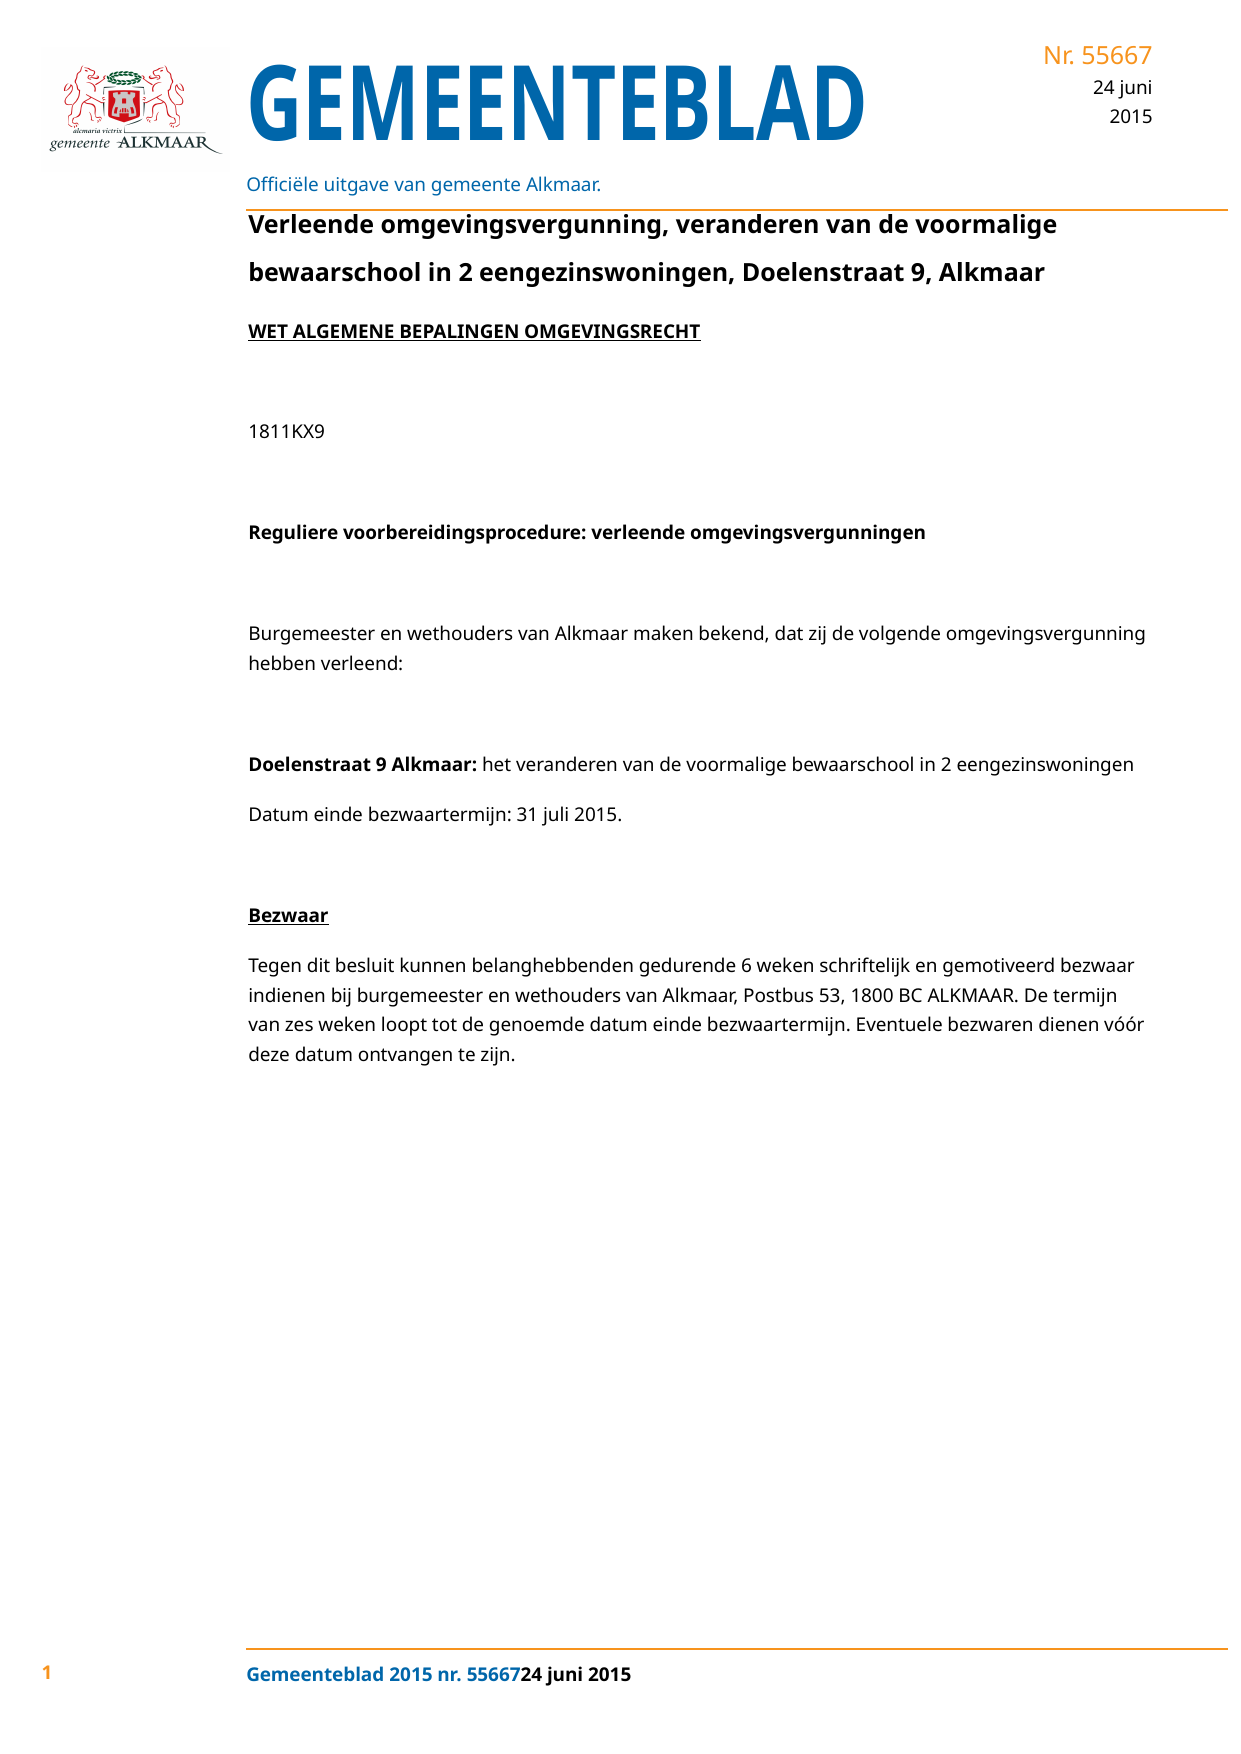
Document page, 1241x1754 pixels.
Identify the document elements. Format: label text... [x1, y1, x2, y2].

text Reguliere voorbereidingsprocedure: verleende omgevingsvergunningen [248, 519, 1152, 545]
text Bezwaar [248, 902, 1152, 928]
text 1811KX9 [248, 419, 1152, 444]
text Tegen dit besluit kunnen belanghebbenden gedurende 6 weken schriftelijk en gemotiveerd bezwaar indienen bij burgemeester en wethouders van Alkmaar, Postbus 53, 1800 BC ALKMAAR. De termijn van zes weken loopt tot de genoemde datum einde bezwaartermijn. Eventuele bezwaren dienen vóór deze datum ontvangen te zijn. [248, 952, 1152, 1067]
text Doelenstraat 9 Alkmaar: het veranderen van de voormalige bewaarschool in 2 eengezinswoningen [248, 751, 1152, 777]
picture [41, 47, 231, 172]
text WET ALGEMENE BEPALINGEN OMGEVINGSRECHT [248, 318, 1152, 344]
text Datum einde bezwaartermijn: 31 juli 2015. [248, 801, 1152, 827]
text Verleende omgevingsvergunning, veranderen van de voormalige bewaarschool in 2 eengezinswoningen, Doelenstraat 9, Alkmaar [248, 211, 1152, 288]
text Burgemeester en wethouders van Alkmaar maken bekend, dat zij de volgende omgevingsvergunning hebben verleend: [248, 620, 1152, 676]
